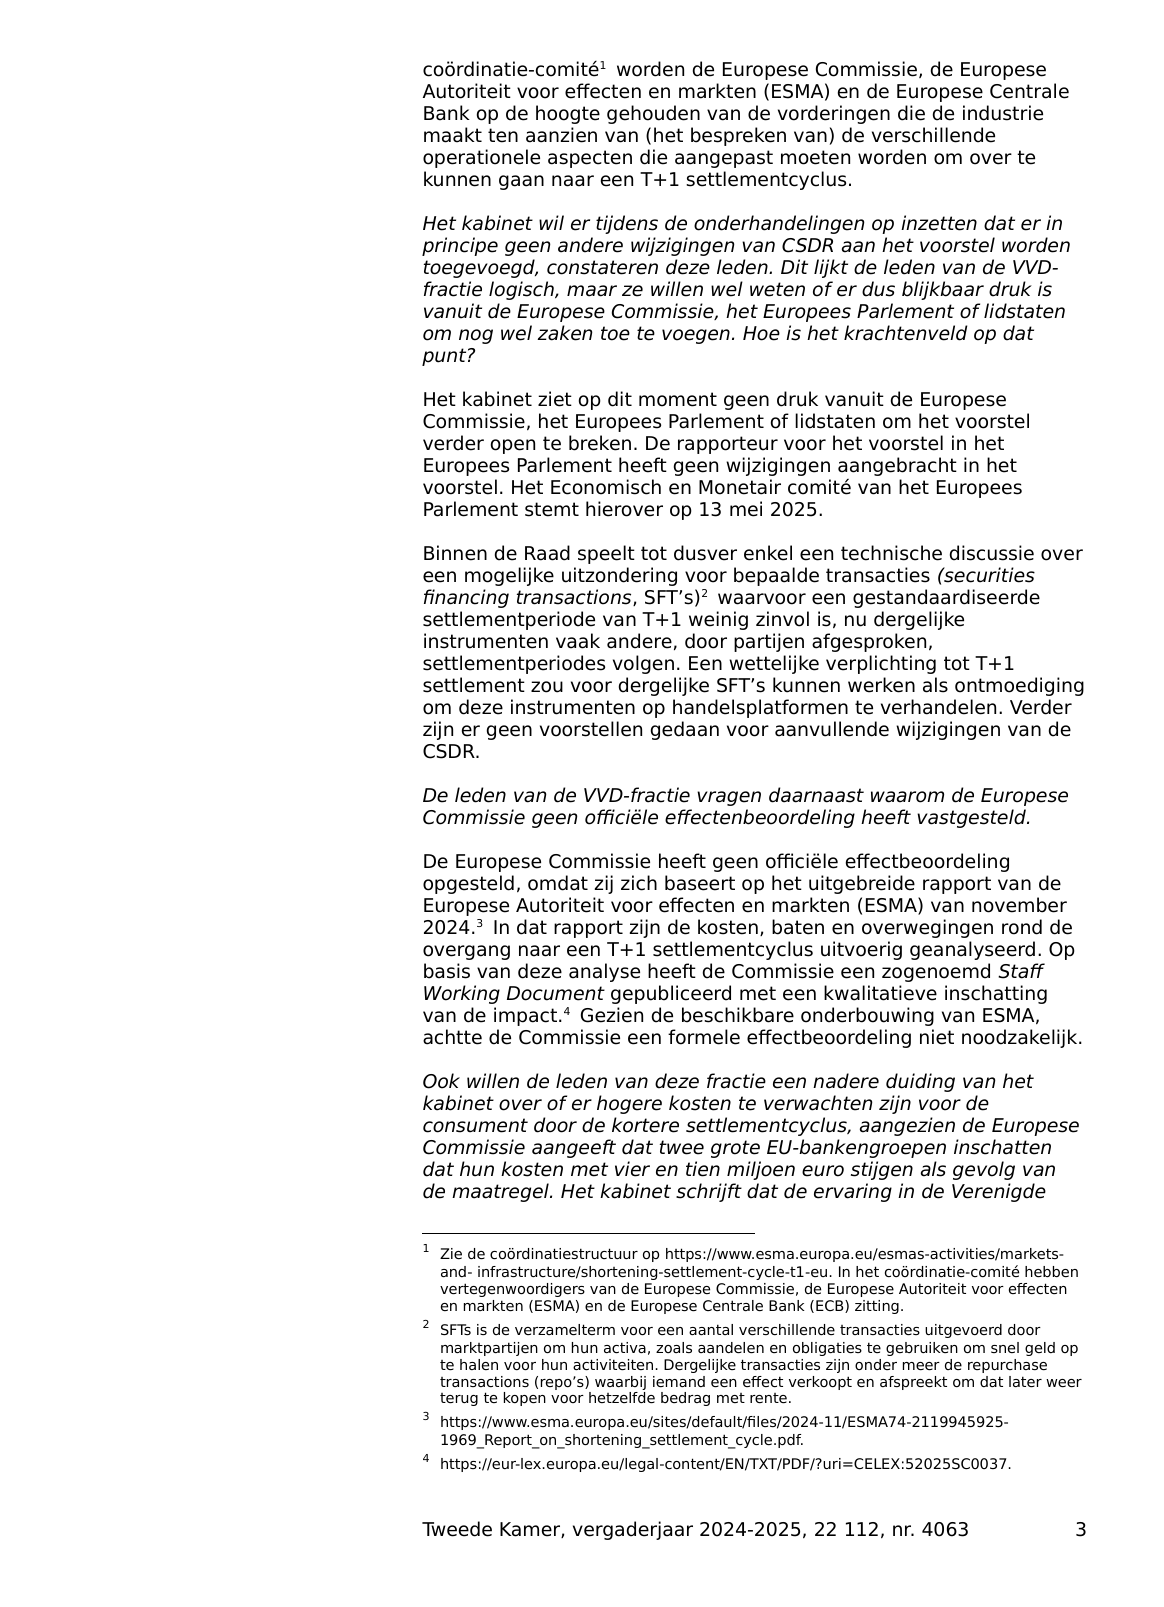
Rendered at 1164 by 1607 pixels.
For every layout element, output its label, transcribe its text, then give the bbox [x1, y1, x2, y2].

text SFTs is de verzamelterm voor een aantal verschillende transacties uitgevoerd door marktpartijen om hun activa, zoals aandelen en obligaties te gebruiken om snel geld op te halen voor hun activiteiten. Dergelijke transacties zijn onder meer de repurchase transactions (repo’s) waarbij iemand een effect verkoopt en afspreekt om dat later weer terug te kopen voor hetzelfde bedrag met rente. [422, 1318, 1087, 1407]
text Zie de coördinatiestructuur op https://www.esma.europa.eu/esmas-activities/markets-and- infrastructure/shortening-settlement-cycle-t1-eu. In het coördinatie-comité hebben vertegenwoordigers van de Europese Commissie, de Europese Autoriteit voor effecten en markten (ESMA) en de Europese Centrale Bank (ECB) zitting. [422, 1242, 1087, 1315]
text Het kabinet ziet op dit moment geen druk vanuit de Europese Commissie, het Europees Parlement of lidstaten om het voorstel verder open te breken. De rapporteur voor het voorstel in het Europees Parlement heeft geen wijzigingen aangebracht in het voorstel. Het Economisch en Monetair comité van het Europees Parlement stemt hierover op 13 mei 2025. [422, 389, 1087, 521]
text Binnen de Raad speelt tot dusver enkel een technische discussie over een mogelijke uitzondering voor bepaalde transacties (securities financing transactions, SFT’s) waarvoor een gestandaardiseerde settlementperiode van T+1 weinig zinvol is, nu dergelijke instrumenten vaak andere, door partijen afgesproken, settlementperiodes volgen. Een wettelijke verplichting tot T+1 settlement zou voor dergelijke SFT’s kunnen werken als ontmoediging om deze instrumenten op handelsplatformen te verhandelen. Verder zijn er geen voorstellen gedaan voor aanvullende wijzigingen van de CSDR. [422, 543, 1087, 763]
text Ook willen de leden van deze fractie een nadere duiding van het kabinet over of er hogere kosten te verwachten zijn voor de consument door de kortere settlementcyclus, aangezien de Europese Commissie aangeeft dat twee grote EU-bankengroepen inschatten dat hun kosten met vier en tien miljoen euro stijgen als gevolg van de maatregel. Het kabinet schrijft dat de ervaring in de Verenigde [422, 1071, 1087, 1203]
text De leden van de VVD-fractie vragen daarnaast waarom de Europese Commissie geen officiële effectenbeoordeling heeft vastgesteld. [422, 785, 1087, 829]
text coördinatie-comité worden de Europese Commissie, de Europese Autoriteit voor effecten en markten (ESMA) en de Europese Centrale Bank op de hoogte gehouden van de vorderingen die de industrie maakt ten aanzien van (het bespreken van) de verschillende operationele aspecten die aangepast moeten worden om over te kunnen gaan naar een T+1 settlementcyclus. [422, 59, 1087, 191]
text https://www.esma.europa.eu/sites/default/files/2024-11/ESMA74-2119945925-1969_Report_on_shortening_settlement_cycle.pdf. [422, 1410, 1087, 1449]
text De Europese Commissie heeft geen officiële effectbeoordeling opgesteld, omdat zij zich baseert op het uitgebreide rapport van de Europese Autoriteit voor effecten en markten (ESMA) van november 2024. In dat rapport zijn de kosten, baten en overwegingen rond de overgang naar een T+1 settlementcyclus uitvoerig geanalyseerd. Op basis van deze analyse heeft de Commissie een zogenoemd Staff Working Document gepubliceerd met een kwalitatieve inschatting van de impact. Gezien de beschikbare onderbouwing van ESMA, achtte de Commissie een formele effectbeoordeling niet noodzakelijk. [422, 851, 1087, 1049]
text https://eur-lex.europa.eu/legal-content/EN/TXT/PDF/?uri=CELEX:52025SC0037. [422, 1452, 1087, 1474]
text Het kabinet wil er tijdens de onderhandelingen op inzetten dat er in principe geen andere wijzigingen van CSDR aan het voorstel worden toegevoegd, constateren deze leden. Dit lijkt de leden van de VVD-fractie logisch, maar ze willen wel weten of er dus blijkbaar druk is vanuit de Europese Commissie, het Europees Parlement of lidstaten om nog wel zaken toe te voegen. Hoe is het krachtenveld op dat punt? [422, 213, 1087, 367]
